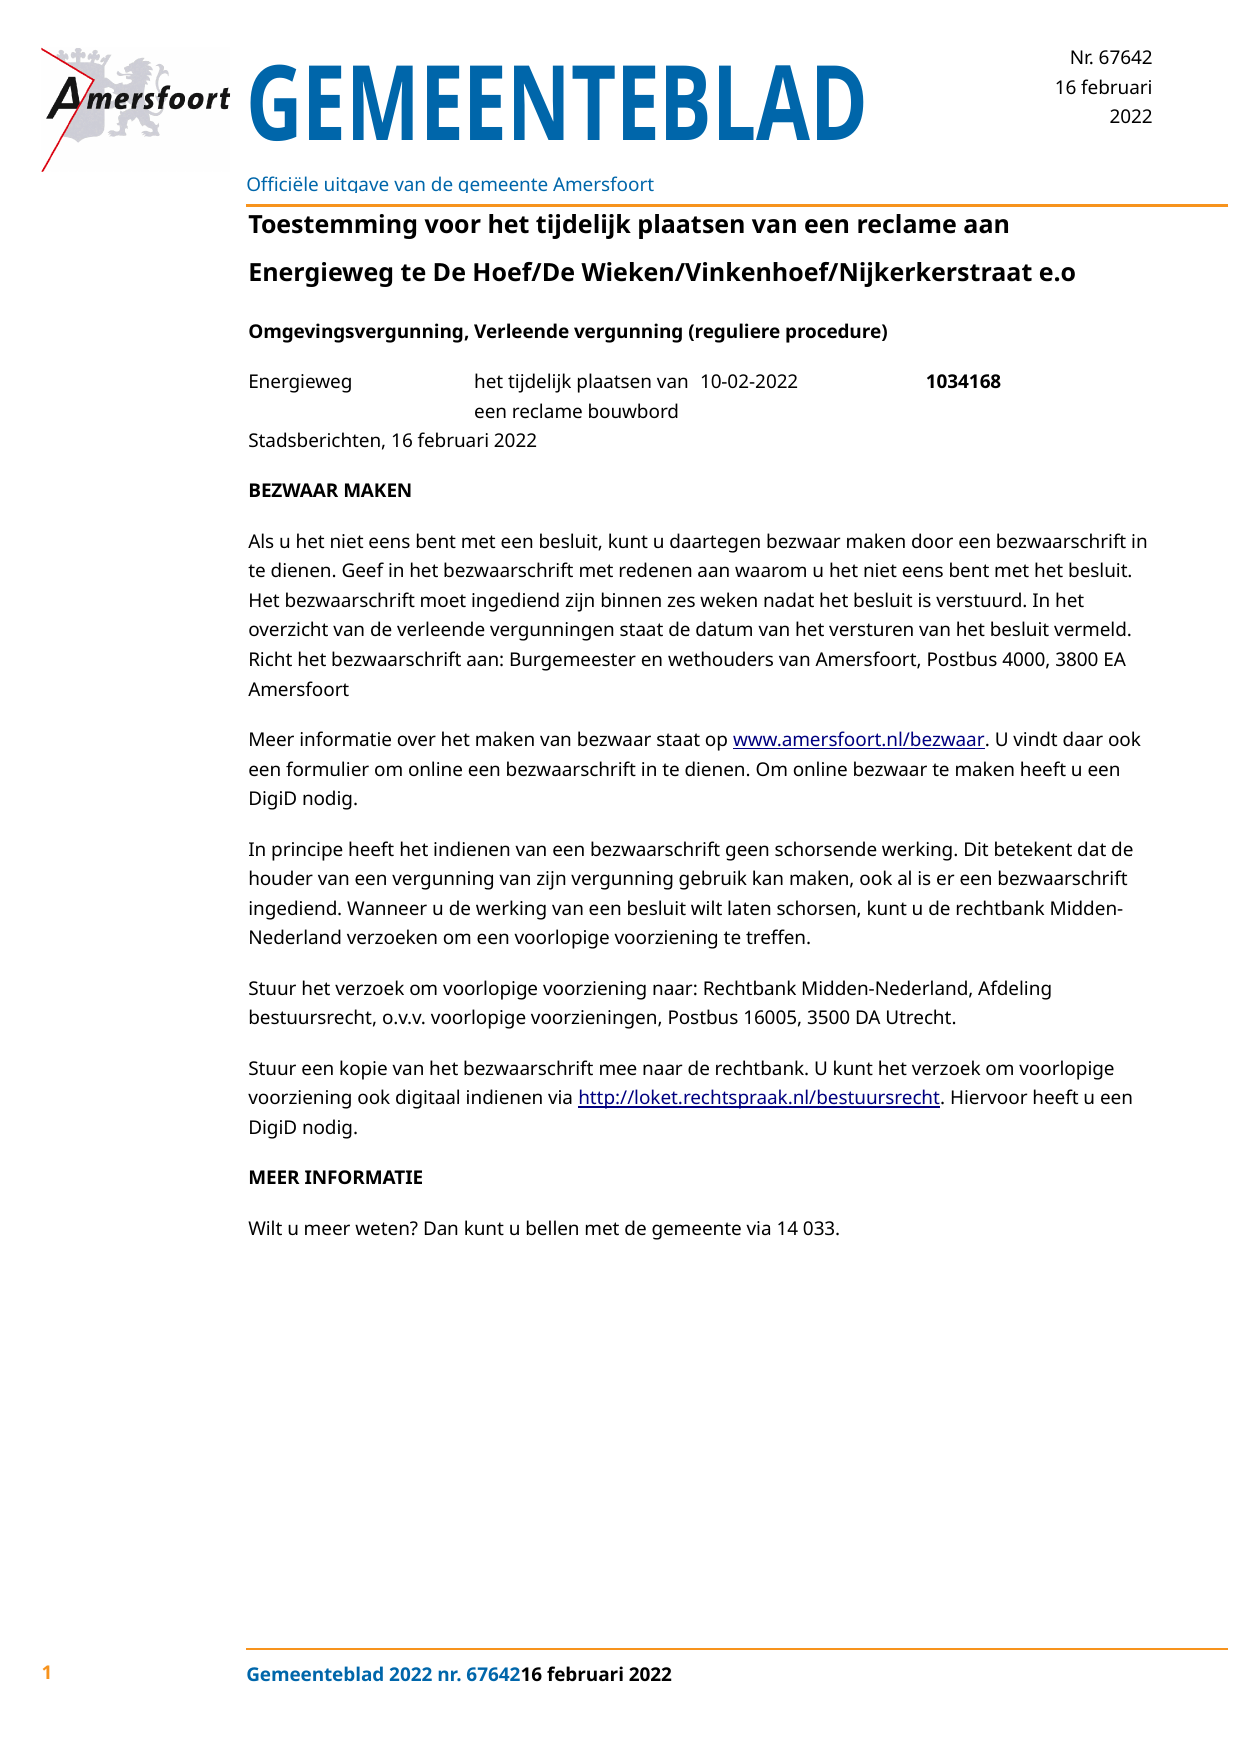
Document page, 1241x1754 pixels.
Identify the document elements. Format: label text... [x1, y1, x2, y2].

table_header 10-02-2022 [700, 369, 926, 424]
text Stuur het verzoek om voorlopige voorziening naar: Rechtbank Midden-Nederland, Afdeling bestuursrecht, o.v.v. voorlopige voorzieningen, Postbus 16005, 3500 DA Utrecht. [248, 975, 1152, 1030]
text Stuur een kopie van het bezwaarschrift mee naar de rechtbank. U kunt het verzoek om voorlopige voorziening ook digitaal indienen via http://loket.rechtspraak.nl/bestuursrecht. Hiervoor heeft u een DigiD nodig. [248, 1055, 1152, 1140]
text In principe heeft het indienen van een bezwaarschrift geen schorsende werking. Dit betekent dat de houder van een vergunning van zijn vergunning gebruik kan maken, ook al is er een bezwaarschrift ingediend. Wanneer u de werking van een besluit wilt laten schorsen, kunt u de rechtbank Midden-Nederland verzoeken om een voorlopige voorziening te treffen. [248, 836, 1152, 950]
table_header 1034168 [926, 369, 1152, 424]
picture [41, 47, 231, 172]
text Stadsberichten, 16 februari 2022 [248, 427, 1152, 453]
text BEZWAAR MAKEN [248, 477, 1152, 503]
text MEER INFORMATIE [248, 1164, 1152, 1190]
text Toestemming voor het tijdelijk plaatsen van een reclame aan Energieweg te De Hoef/De Wieken/Vinkenhoef/Nijkerkerstraat e.o [248, 207, 1152, 288]
text Omgevingsvergunning, Verleende vergunning (reguliere procedure) [248, 318, 1152, 344]
text Meer informatie over het maken van bezwaar staat op www.amersfoort.nl/bezwaar. U vindt daar ook een formulier om online een bezwaarschrift in te dienen. Om online bezwaar te maken heeft u een DigiD nodig. [248, 726, 1152, 811]
text Als u het niet eens bent met een besluit, kunt u daartegen bezwaar maken door een bezwaarschrift in te dienen. Geef in het bezwaarschrift met redenen aan waarom u het niet eens bent met het besluit. Het bezwaarschrift moet ingediend zijn binnen zes weken nadat het besluit is verstuurd. In het overzicht van de verleende vergunningen staat de datum van het versturen van het besluit vermeld. Richt het bezwaarschrift aan: Burgemeester en wethouders van Amersfoort, Postbus 4000, 3800 EA Amersfoort [248, 528, 1152, 701]
table_header het tijdelijk plaatsen van een reclame bouwbord [474, 369, 700, 424]
text Wilt u meer weten? Dan kunt u bellen met de gemeente via 14 033. [248, 1215, 1152, 1241]
table_header Energieweg [248, 369, 474, 424]
